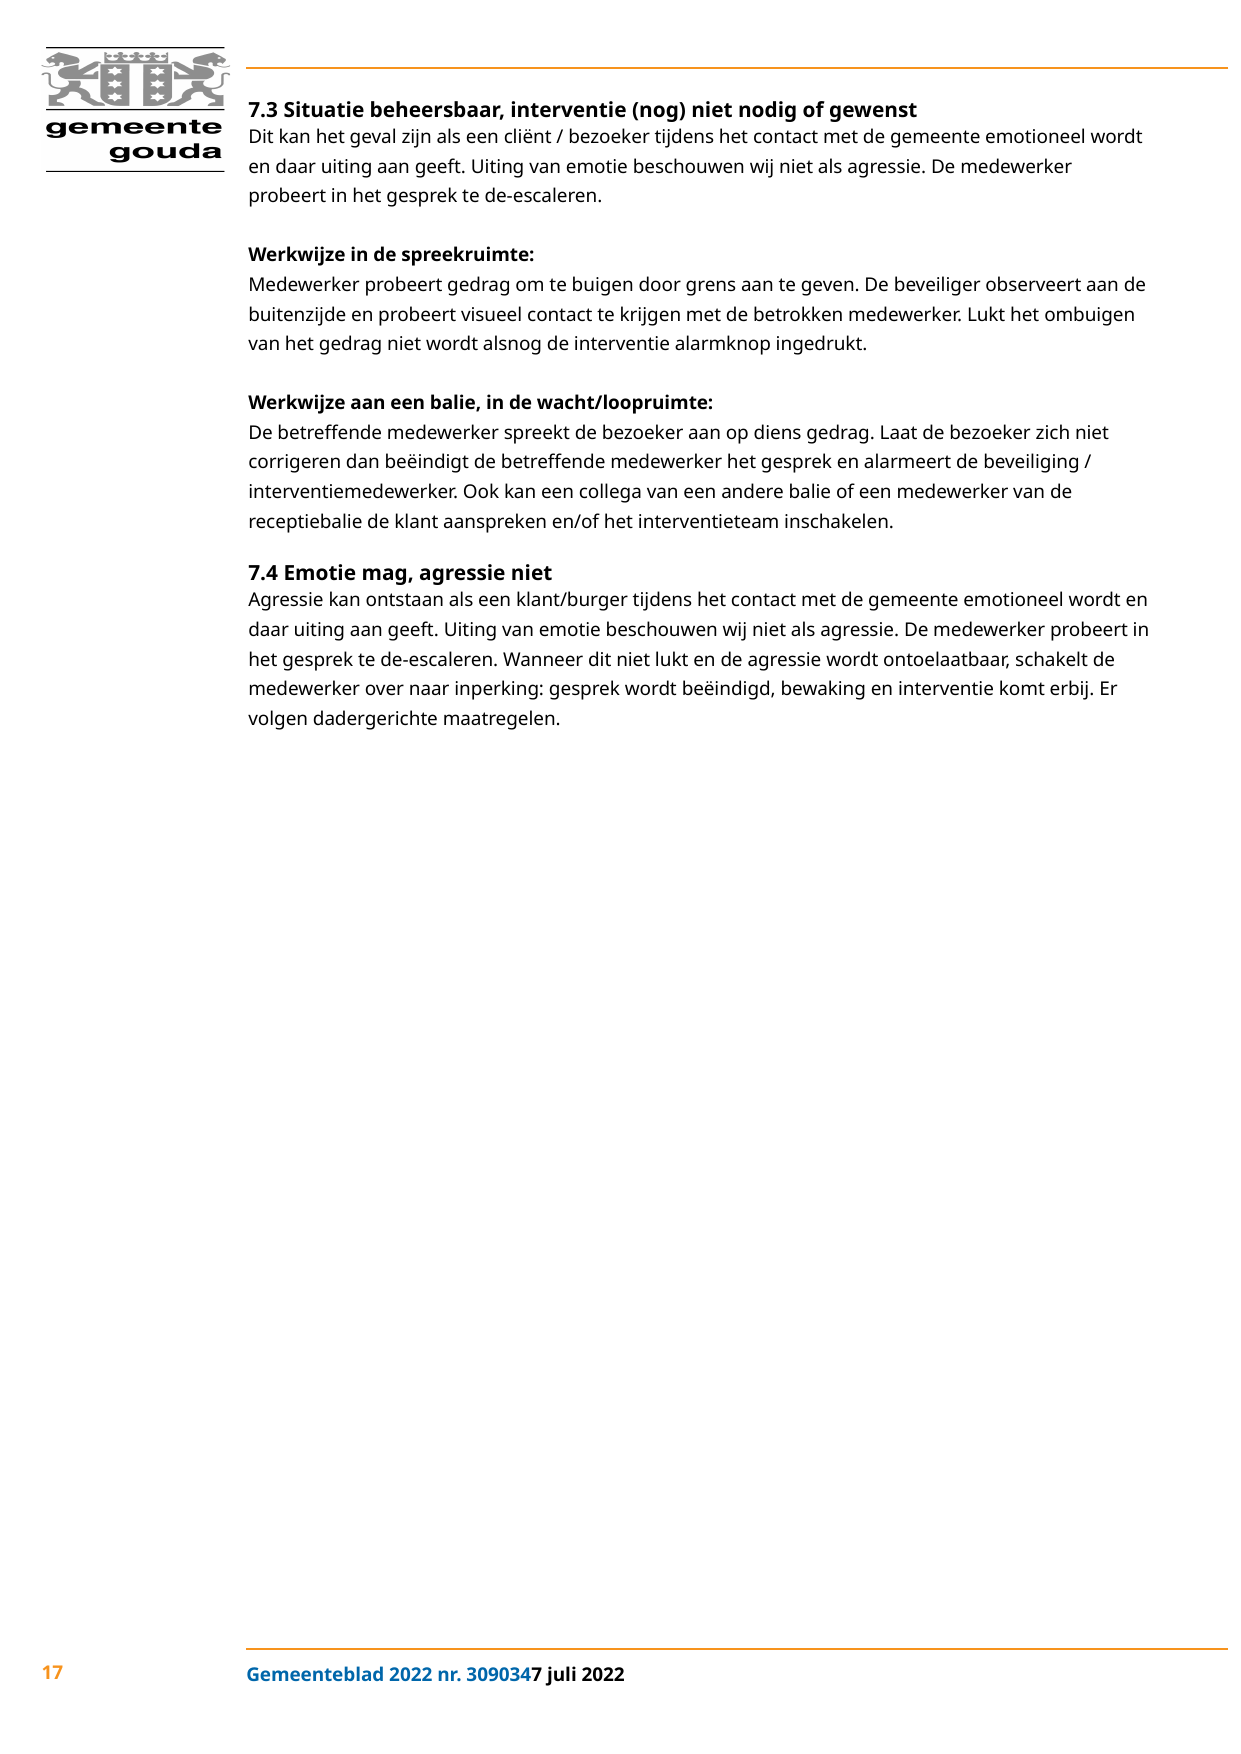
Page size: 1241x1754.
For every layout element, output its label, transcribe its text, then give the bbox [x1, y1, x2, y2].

text Agressie kan ontstaan als een klant/burger tijdens het contact met de gemeente emotioneel wordt en daar uiting aan geeft. Uiting van emotie beschouwen wij niet als agressie. De medewerker probeert in het gesprek te de-escaleren. Wanneer dit niet lukt en de agressie wordt ontoelaatbaar, schakelt de medewerker over naar inperking: gesprek wordt beëindigd, bewaking en interventie komt erbij. Er volgen dadergerichte maatregelen. [248, 587, 1152, 731]
text Medewerker probeert gedrag om te buigen door grens aan te geven. De beveiliger observeert aan de buitenzijde en probeert visueel contact te krijgen met de betrokken medewerker. Lukt het ombuigen van het gedrag niet wordt alsnog de interventie alarmknop ingedrukt. [248, 271, 1152, 356]
picture [41, 47, 231, 172]
text Werkwijze aan een balie, in de wacht/loopruimte: [248, 389, 1152, 415]
text De betreffende medewerker spreekt de bezoeker aan op diens gedrag. Laat de bezoeker zich niet corrigeren dan beëindigt de betreffende medewerker het gesprek en alarmeert de beveiliging / interventiemedewerker. Ook kan een collega van een andere balie of een medewerker van de receptiebalie de klant aanspreken en/of het interventieteam inschakelen. [248, 419, 1152, 533]
text 7.3 Situatie beheersbaar, interventie (nog) niet nodig of gewenst [248, 95, 1152, 123]
text Dit kan het geval zijn als een cliënt / bezoeker tijdens het contact met de gemeente emotioneel wordt en daar uiting aan geeft. Uiting van emotie beschouwen wij niet als agressie. De medewerker probeert in het gesprek te de-escaleren. [248, 123, 1152, 208]
text 7.4 Emotie mag, agressie niet [248, 558, 1152, 587]
text Werkwijze in de spreekruimte: [248, 242, 1152, 267]
